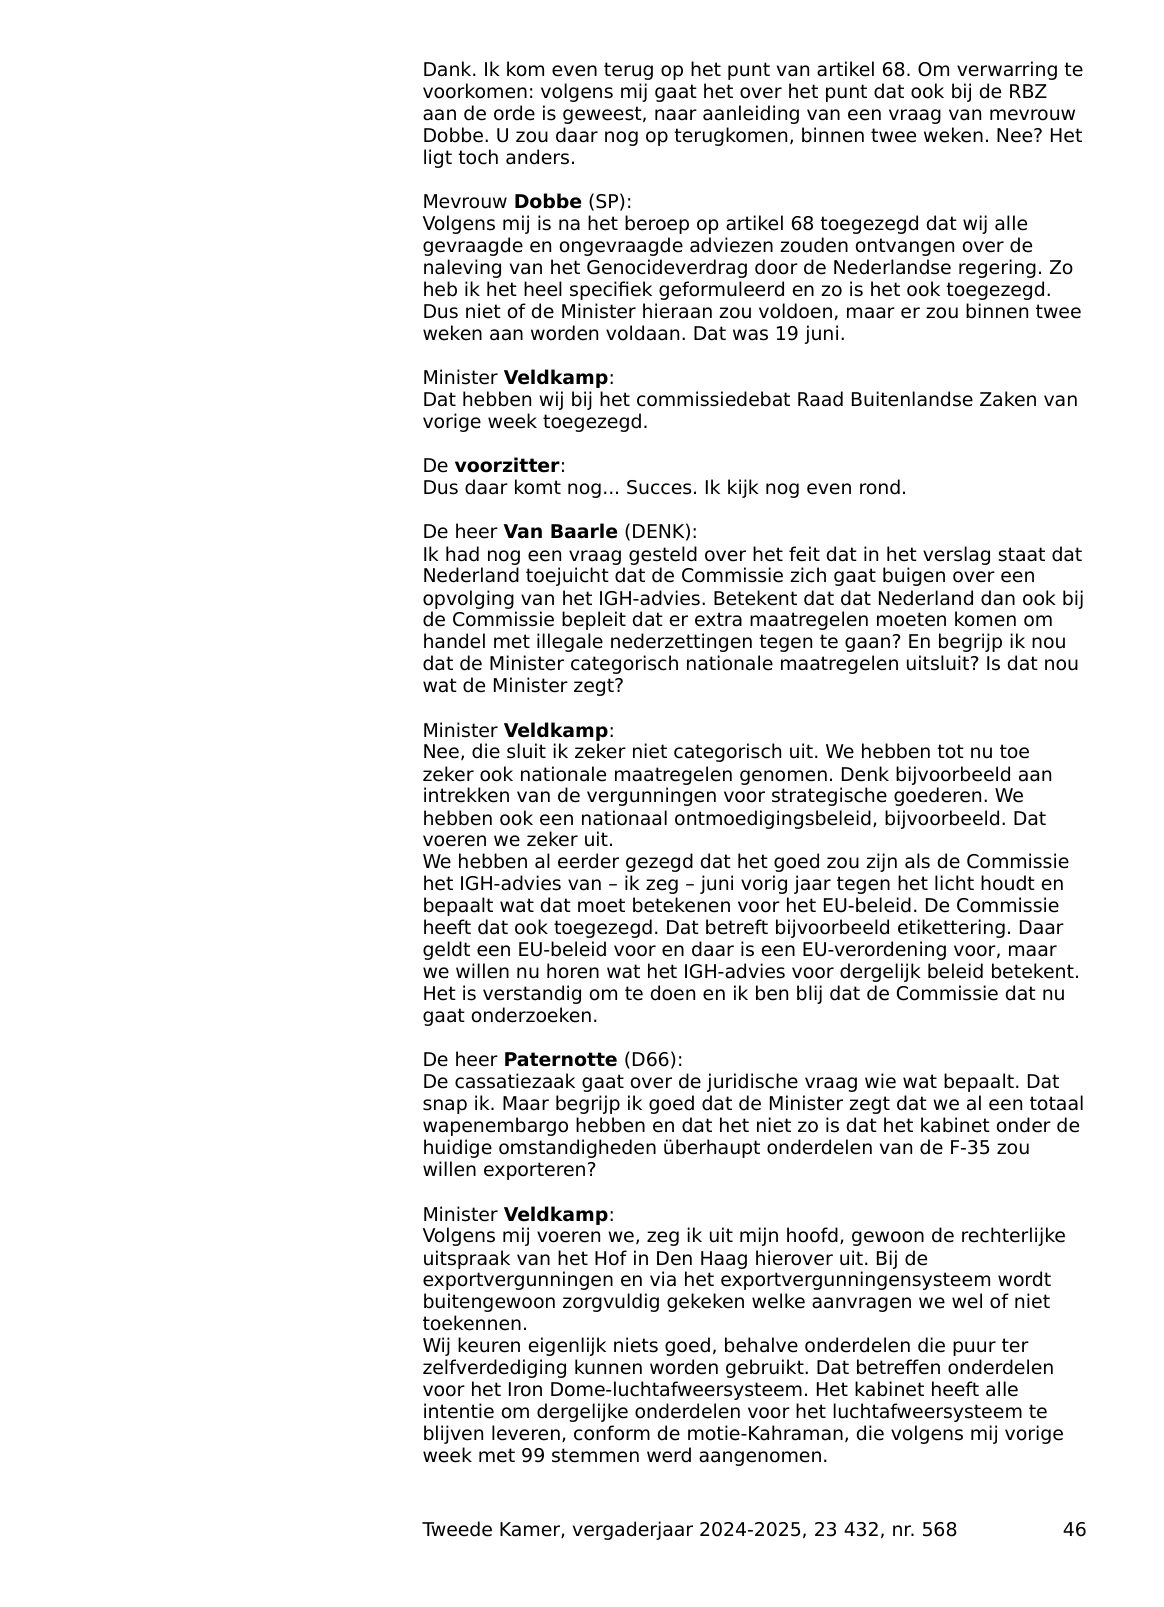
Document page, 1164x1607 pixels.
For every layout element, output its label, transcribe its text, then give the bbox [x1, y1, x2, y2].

text De heer Paternotte (D66): [422, 1049, 1087, 1071]
text Dat hebben wij bij het commissiedebat Raad Buitenlandse Zaken van vorige week toegezegd. [422, 389, 1087, 433]
text Volgens mij is na het beroep op artikel 68 toegezegd dat wij alle gevraagde en ongevraagde adviezen zouden ontvangen over de naleving van het Genocideverdrag door de Nederlandse regering. Zo heb ik het heel specifiek geformuleerd en zo is het ook toegezegd. Dus niet of de Minister hieraan zou voldoen, maar er zou binnen twee weken aan worden voldaan. Dat was 19 juni. [422, 213, 1087, 345]
text De heer Van Baarle (DENK): [422, 521, 1087, 543]
text Volgens mij voeren we, zeg ik uit mijn hoofd, gewoon de rechterlijke uitspraak van het Hof in Den Haag hierover uit. Bij de exportvergunningen en via het exportvergunningensysteem wordt buitengewoon zorgvuldig gekeken welke aanvragen we wel of niet toekennen. [422, 1225, 1087, 1335]
text Mevrouw Dobbe (SP): [422, 191, 1087, 213]
text We hebben al eerder gezegd dat het goed zou zijn als de Commissie het IGH-advies van – ik zeg – juni vorig jaar tegen het licht houdt en bepaalt wat dat moet betekenen voor het EU-beleid. De Commissie heeft dat ook toegezegd. Dat betreft bijvoorbeeld etikettering. Daar geldt een EU-beleid voor en daar is een EU-verordening voor, maar we willen nu horen wat het IGH-advies voor dergelijk beleid betekent. Het is verstandig om te doen en ik ben blij dat de Commissie dat nu gaat onderzoeken. [422, 851, 1087, 1027]
text Ik had nog een vraag gesteld over het feit dat in het verslag staat dat Nederland toejuicht dat de Commissie zich gaat buigen over een opvolging van het IGH-advies. Betekent dat dat Nederland dan ook bij de Commissie bepleit dat er extra maatregelen moeten komen om handel met illegale nederzettingen tegen te gaan? En begrijp ik nou dat de Minister categorisch nationale maatregelen uitsluit? Is dat nou wat de Minister zegt? [422, 543, 1087, 697]
text Minister Veldkamp: [422, 1203, 1087, 1225]
text Dank. Ik kom even terug op het punt van artikel 68. Om verwarring te voorkomen: volgens mij gaat het over het punt dat ook bij de RBZ aan de orde is geweest, naar aanleiding van een vraag van mevrouw Dobbe. U zou daar nog op terugkomen, binnen twee weken. Nee? Het ligt toch anders. [422, 59, 1087, 169]
text De cassatiezaak gaat over de juridische vraag wie wat bepaalt. Dat snap ik. Maar begrijp ik goed dat de Minister zegt dat we al een totaal wapenembargo hebben en dat het niet zo is dat het kabinet onder de huidige omstandigheden überhaupt onderdelen van de F-35 zou willen exporteren? [422, 1071, 1087, 1181]
text Dus daar komt nog... Succes. Ik kijk nog even rond. [422, 477, 1087, 499]
text De voorzitter: [422, 455, 1087, 477]
text Minister Veldkamp: [422, 367, 1087, 389]
text Minister Veldkamp: [422, 719, 1087, 741]
text Nee, die sluit ik zeker niet categorisch uit. We hebben tot nu toe zeker ook nationale maatregelen genomen. Denk bijvoorbeeld aan intrekken van de vergunningen voor strategische goederen. We hebben ook een nationaal ontmoedigingsbeleid, bijvoorbeeld. Dat voeren we zeker uit. [422, 741, 1087, 851]
text Wij keuren eigenlijk niets goed, behalve onderdelen die puur ter zelfverdediging kunnen worden gebruikt. Dat betreffen onderdelen voor het Iron Dome-luchtafweersysteem. Het kabinet heeft alle intentie om dergelijke onderdelen voor het luchtafweersysteem te blijven leveren, conform de motie-Kahraman, die volgens mij vorige week met 99 stemmen werd aangenomen. [422, 1335, 1087, 1467]
